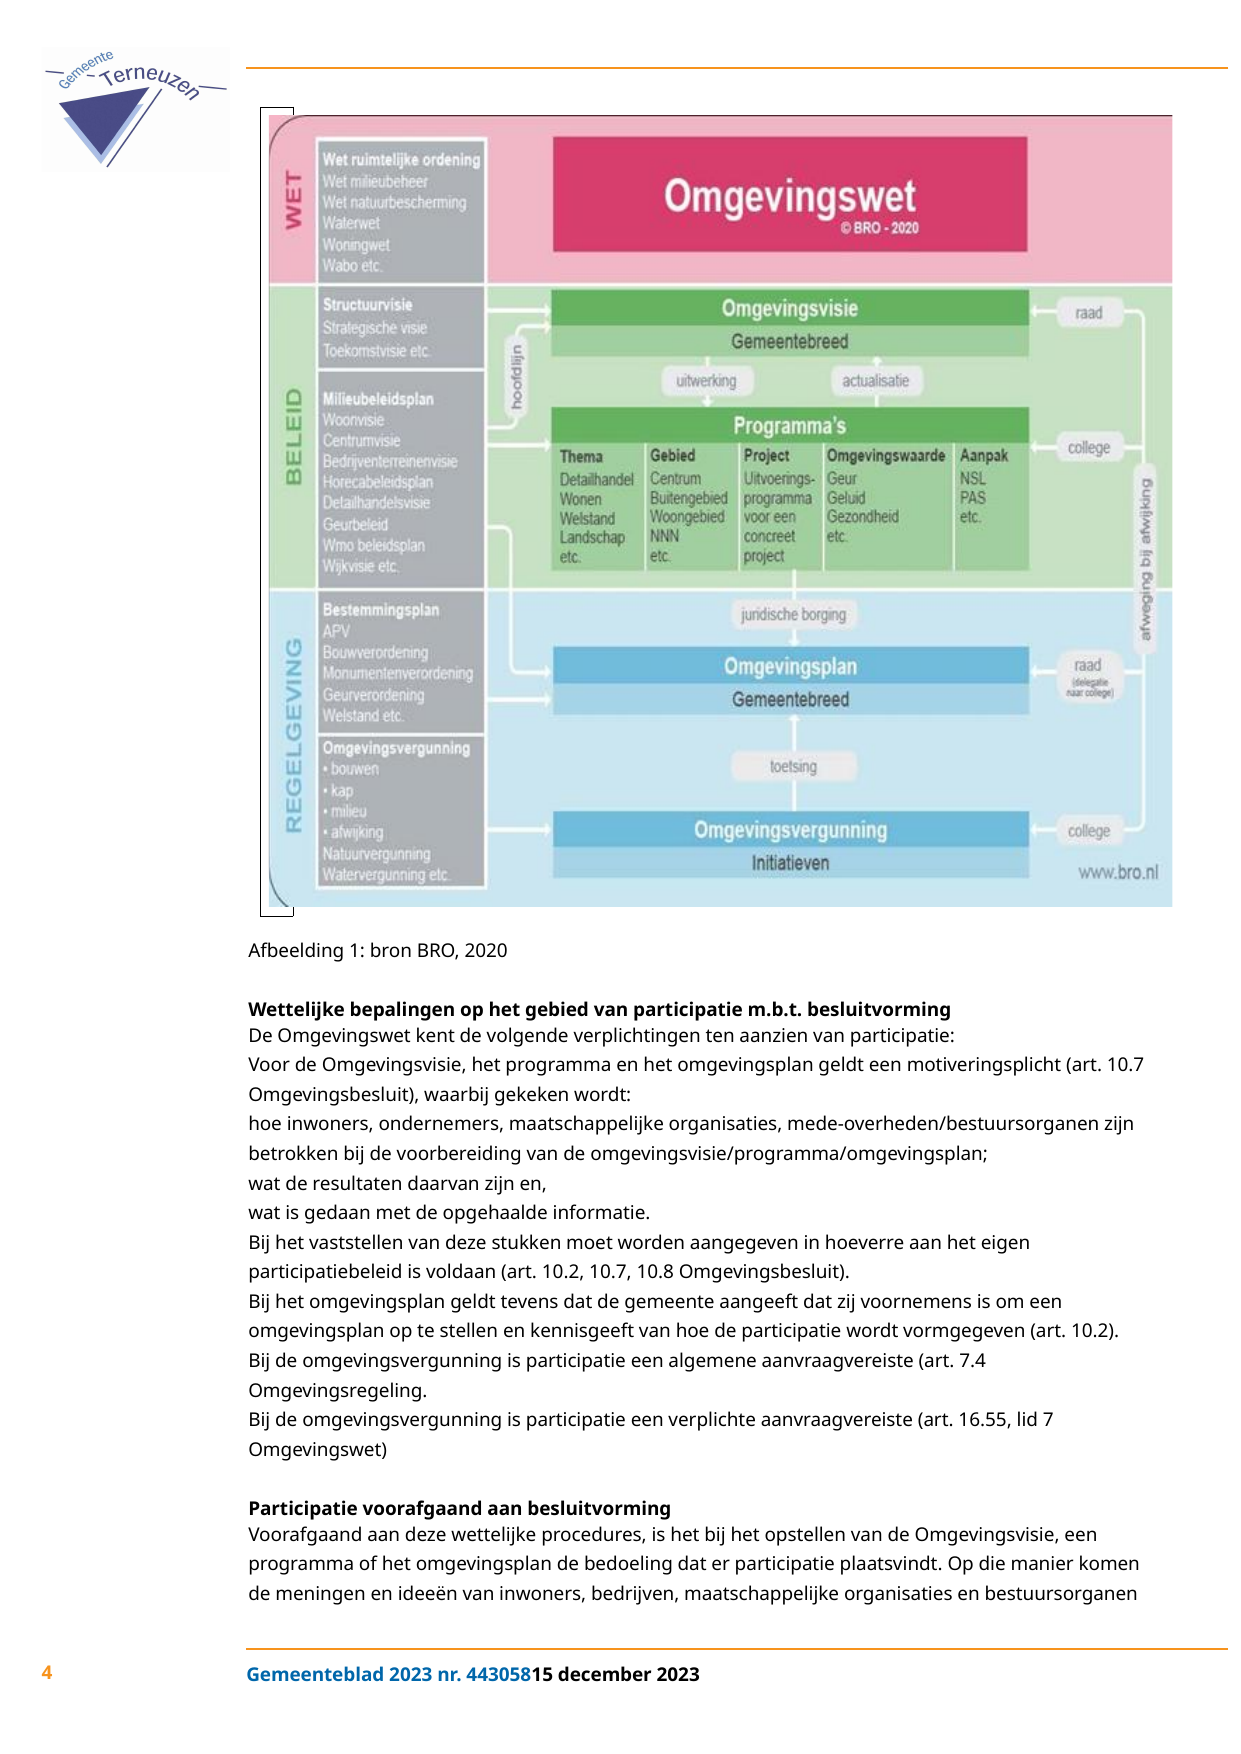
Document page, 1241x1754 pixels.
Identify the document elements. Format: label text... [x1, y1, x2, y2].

text Bij het omgevingsplan geldt tevens dat de gemeente aangeeft dat zij voornemens is om een omgevingsplan op te stellen en kennisgeeft van hoe de participatie wordt vormgegeven (art. 10.2). [248, 1288, 1152, 1343]
text Bij het vaststellen van deze stukken moet worden aangegeven in hoeverre aan het eigen participatiebeleid is voldaan (art. 10.2, 10.7, 10.8 Omgevingsbesluit). [248, 1229, 1152, 1284]
text hoe inwoners, ondernemers, maatschappelijke organisaties, mede-overheden/bestuursorganen zijn betrokken bij de voorbereiding van de omgevingsvisie/programma/omgevingsplan; [248, 1111, 1152, 1166]
text Afbeelding 1: bron BRO, 2020 [248, 937, 1152, 963]
text Voor de Omgevingsvisie, het programma en het omgevingsplan geldt een motiveringsplicht (art. 10.7 Omgevingsbesluit), waarbij gekeken wordt: [248, 1051, 1152, 1107]
text Bij de omgevingsvergunning is participatie een algemene aanvraagvereiste (art. 7.4 Omgevingsregeling. [248, 1347, 1152, 1403]
text De Omgevingswet kent de volgende verplichtingen ten aanzien van participatie: [248, 1022, 1152, 1048]
text Bij de omgevingsvergunning is participatie een verplichte aanvraagvereiste (art. 16.55, lid 7 Omgevingswet) [248, 1406, 1152, 1462]
picture [41, 47, 231, 172]
text Voorafgaand aan deze wettelijke procedures, is het bij het opstellen van de Omgevingsvisie, een programma of het omgevingsplan de bedoeling dat er participatie plaatsvindt. Op die manier komen de meningen en ideeën van inwoners, bedrijven, maatschappelijke organisaties en bestuursorganen [248, 1521, 1152, 1606]
text Wettelijke bepalingen op het gebied van participatie m.b.t. besluitvorming [248, 996, 1152, 1022]
text wat de resultaten daarvan zijn en, [248, 1170, 1152, 1196]
text wat is gedaan met de opgehaalde informatie. [248, 1199, 1152, 1225]
picture [268, 115, 1173, 907]
text Participatie voorafgaand aan besluitvorming [248, 1495, 1152, 1521]
